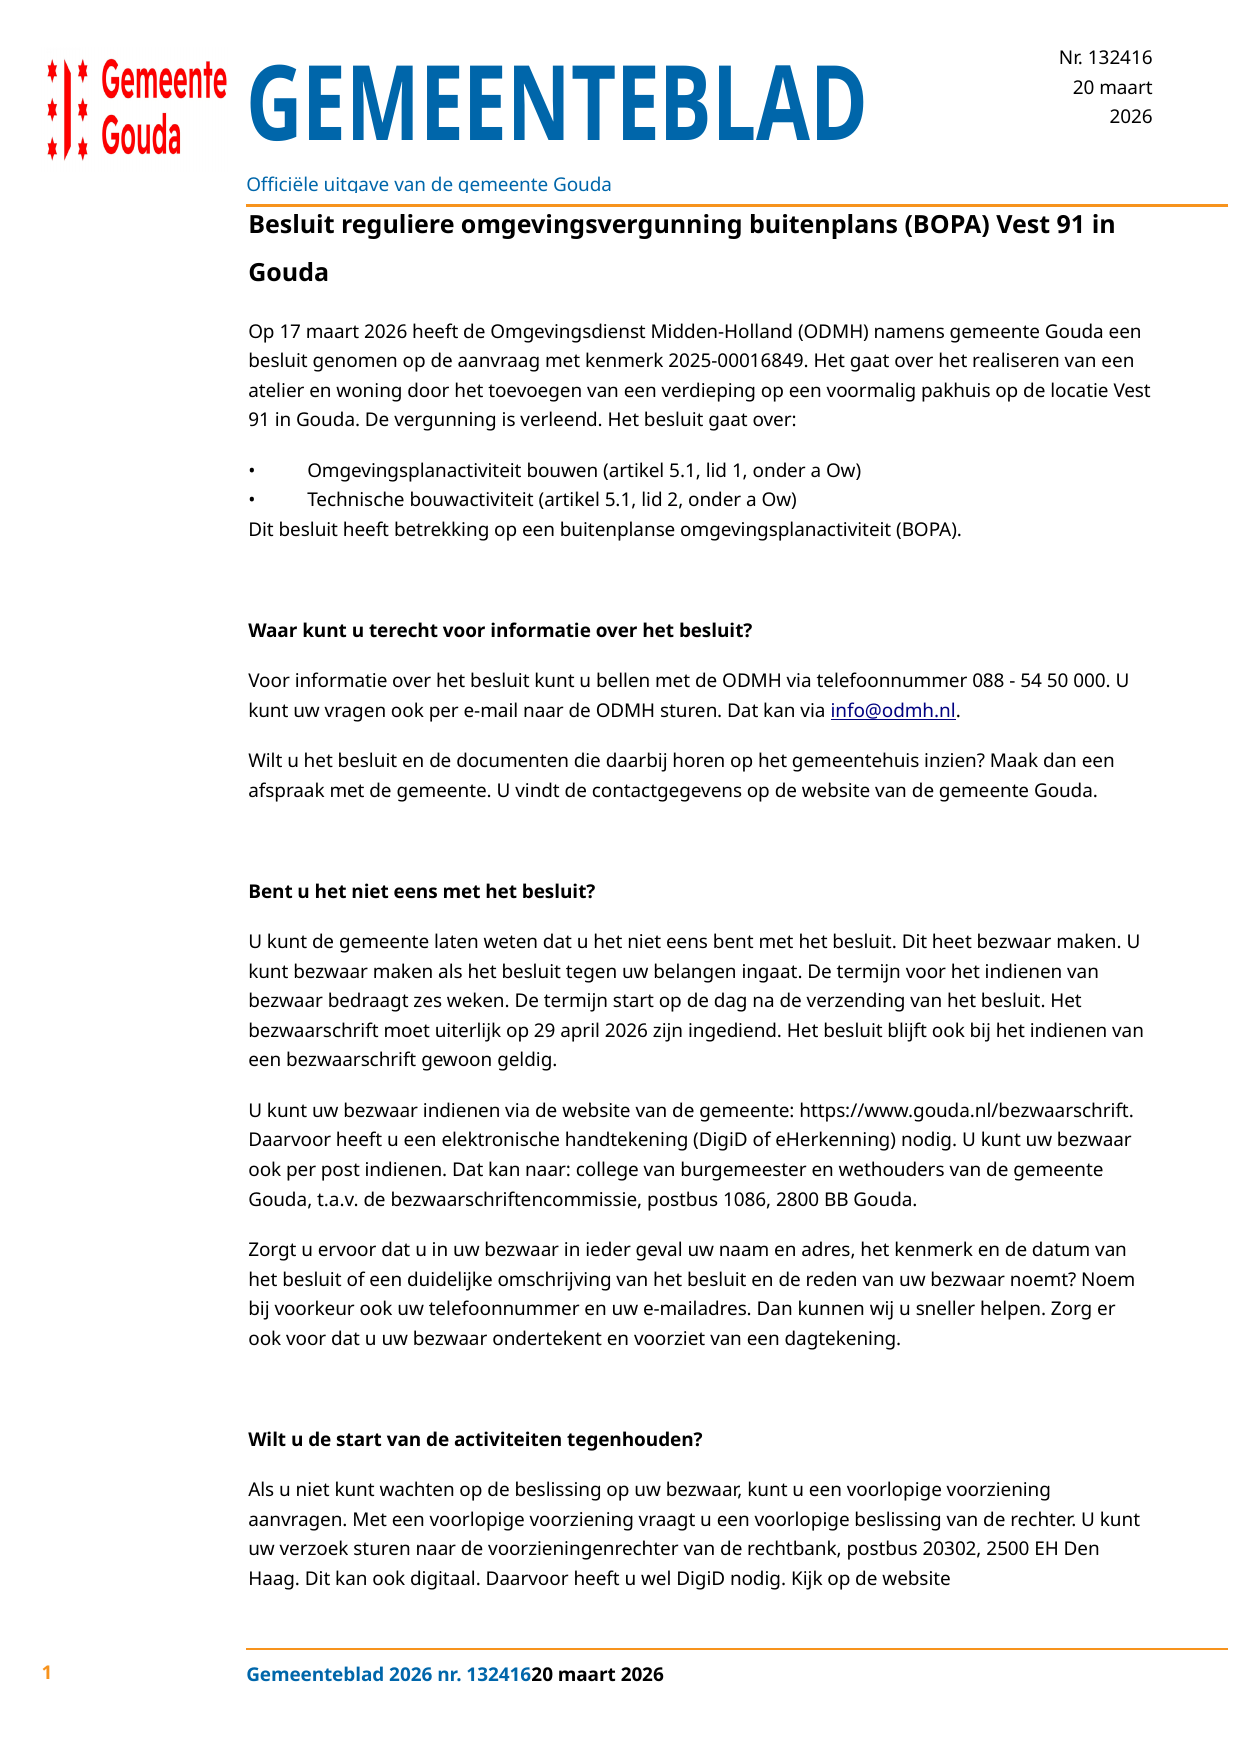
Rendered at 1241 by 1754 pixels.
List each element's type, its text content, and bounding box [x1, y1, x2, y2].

text U kunt uw bezwaar indienen via de website van de gemeente: https://www.gouda.nl/bezwaarschrift. Daarvoor heeft u een elektronische handtekening (DigiD of eHerkenning) nodig. U kunt uw bezwaar ook per post indienen. Dat kan naar: college van burgemeester en wethouders van de gemeente Gouda, t.a.v. de bezwaarschriftencommissie, postbus 1086, 2800 BB Gouda. [248, 1097, 1152, 1212]
text Bent u het niet eens met het besluit? [248, 878, 1152, 904]
text Op 17 maart 2026 heeft de Omgevingsdienst Midden-Holland (ODMH) namens gemeente Gouda een besluit genomen op de aanvraag met kenmerk 2025-00016849. Het gaat over het realiseren van een atelier en woning door het toevoegen van een verdieping op een voormalig pakhuis op de locatie Vest 91 in Gouda. De vergunning is verleend. Het besluit gaat over: [248, 318, 1152, 432]
text Als u niet kunt wachten op de beslissing op uw bezwaar, kunt u een voorlopige voorziening aanvragen. Met een voorlopige voorziening vraagt u een voorlopige beslissing van de rechter. U kunt uw verzoek sturen naar de voorzieningenrechter van de rechtbank, postbus 20302, 2500 EH Den Haag. Dit kan ook digitaal. Daarvoor heeft u wel DigiD nodig. Kijk op de website [248, 1476, 1152, 1591]
text Dit besluit heeft betrekking op een buitenplanse omgevingsplanactiviteit (BOPA). [248, 516, 1152, 542]
picture [41, 47, 231, 172]
text Besluit reguliere omgevingsvergunning buitenplans (BOPA) Vest 91 in Gouda [248, 207, 1152, 288]
text Wilt u de start van de activiteiten tegenhouden? [248, 1426, 1152, 1452]
text Wilt u het besluit en de documenten die daarbij horen op het gemeentehuis inzien? Maak dan een afspraak met de gemeente. U vindt de contactgegevens op de website van de gemeente Gouda. [248, 747, 1152, 803]
text Waar kunt u terecht voor informatie over het besluit? [248, 617, 1152, 643]
list Omgevingsplanactiviteit bouwen (artikel 5.1, lid 1, onder a Ow) [248, 457, 1152, 483]
text U kunt de gemeente laten weten dat u het niet eens bent met het besluit. Dit heet bezwaar maken. U kunt bezwaar maken als het besluit tegen uw belangen ingaat. De termijn voor het indienen van bezwaar bedraagt zes weken. De termijn start op de dag na de verzending van het besluit. Het bezwaarschrift moet uiterlijk op 29 april 2026 zijn ingediend. Het besluit blijft ook bij het indienen van een bezwaarschrift gewoon geldig. [248, 928, 1152, 1072]
text Zorgt u ervoor dat u in uw bezwaar in ieder geval uw naam en adres, het kenmerk en de datum van het besluit of een duidelijke omschrijving van het besluit en de reden van uw bezwaar noemt? Noem bij voorkeur ook uw telefoonnummer en uw e-mailadres. Dan kunnen wij u sneller helpen. Zorg er ook voor dat u uw bezwaar ondertekent en voorziet van een dagtekening. [248, 1236, 1152, 1351]
text Voor informatie over het besluit kunt u bellen met de ODMH via telefoonnummer 088 - 54 50 000. U kunt uw vragen ook per e-mail naar de ODMH sturen. Dat kan via info@odmh.nl. [248, 667, 1152, 723]
list Technische bouwactiviteit (artikel 5.1, lid 2, onder a Ow) [248, 487, 1152, 512]
